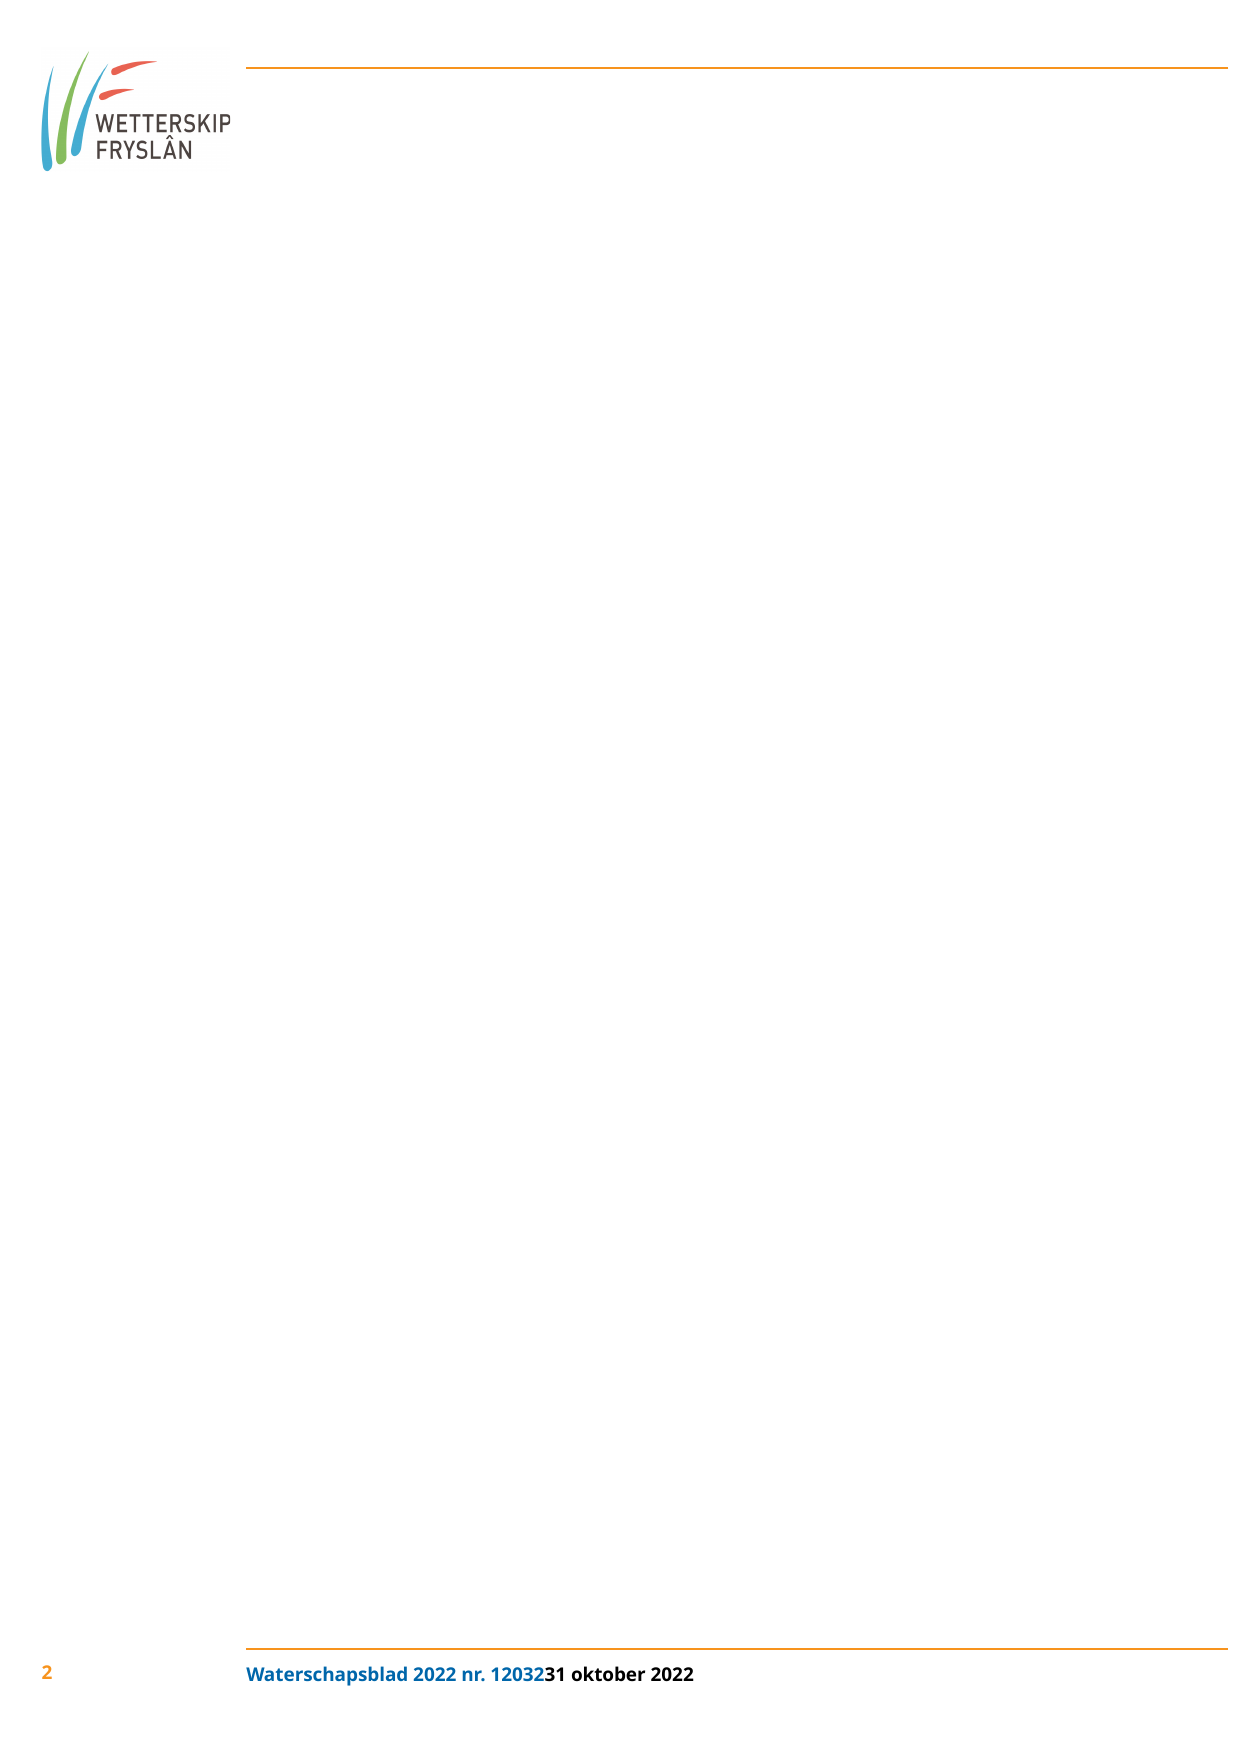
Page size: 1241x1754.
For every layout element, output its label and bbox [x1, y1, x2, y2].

picture [41, 47, 231, 172]
